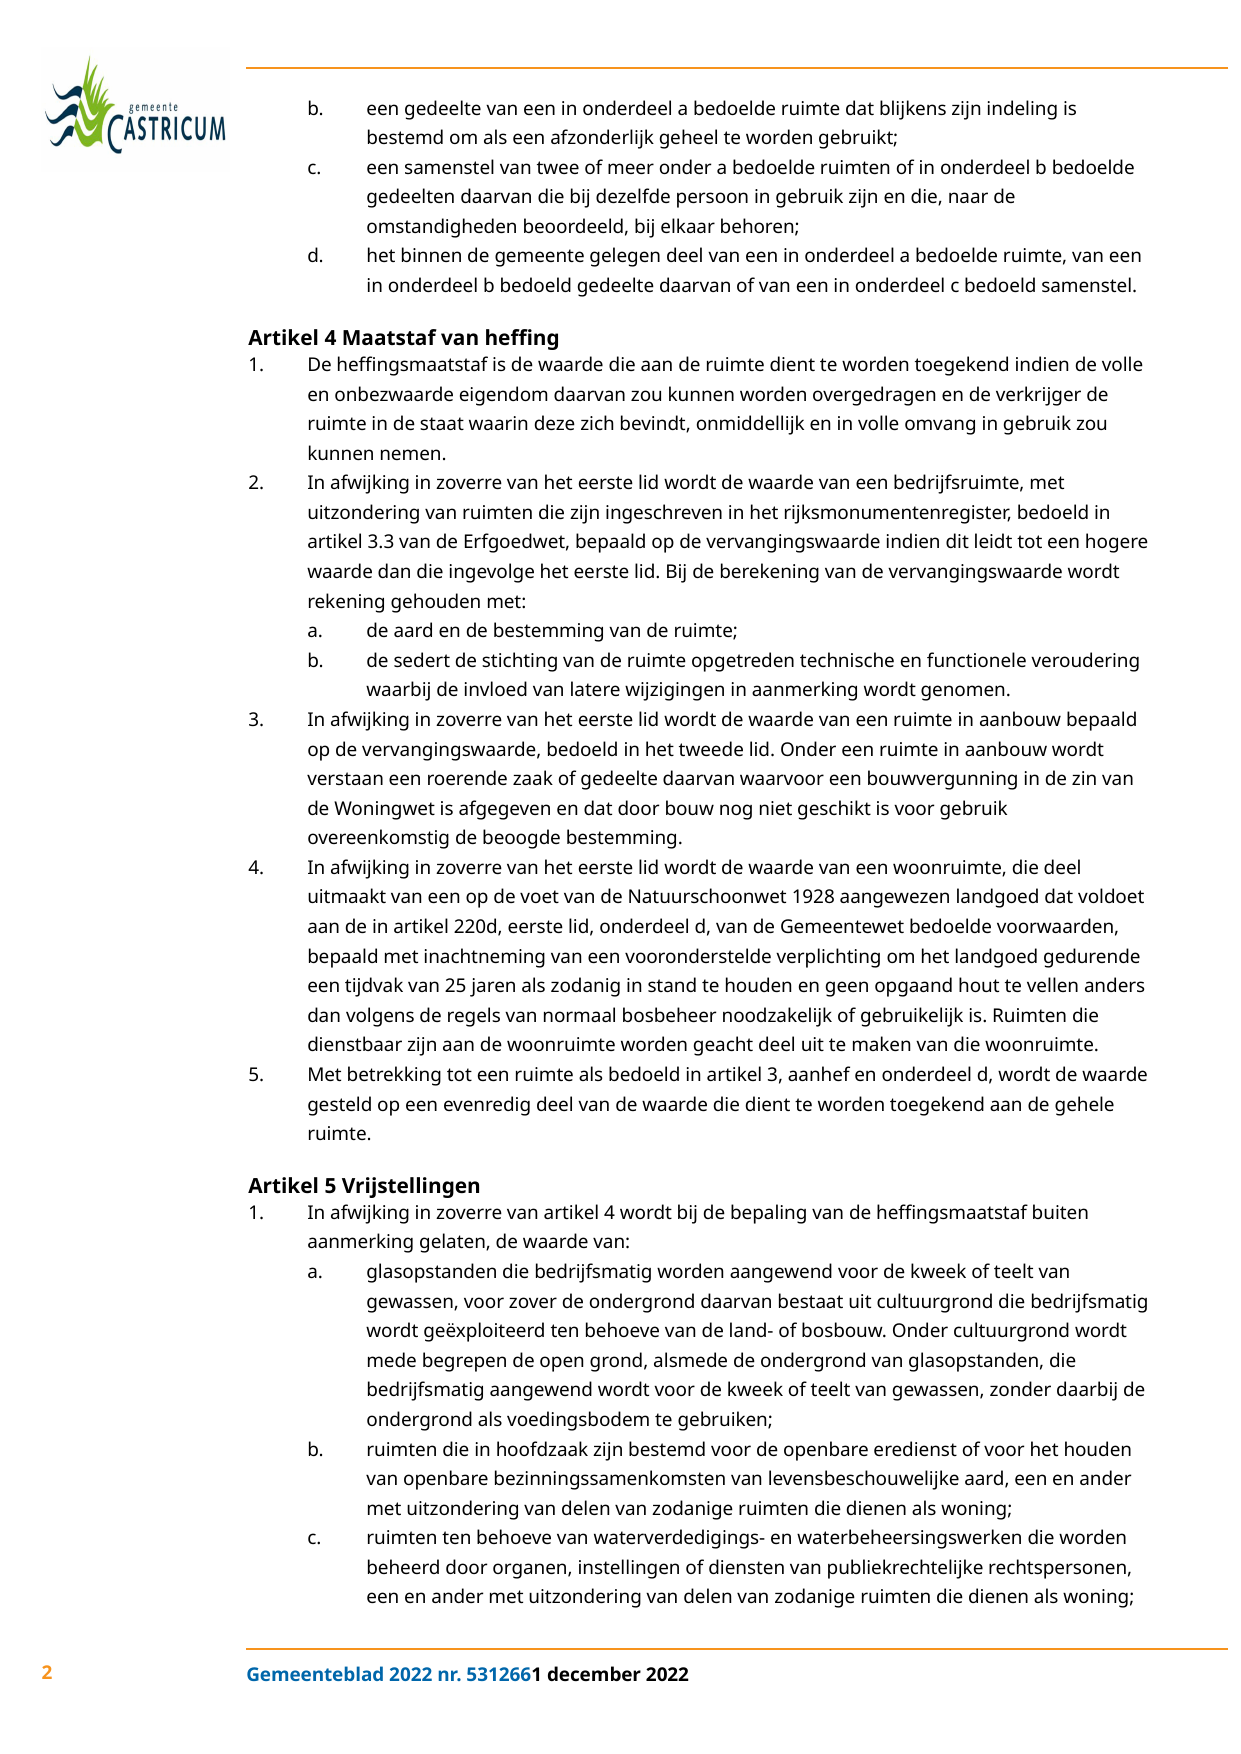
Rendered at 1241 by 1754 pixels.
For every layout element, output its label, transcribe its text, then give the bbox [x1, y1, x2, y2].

list de aard en de bestemming van de ruimte; [307, 617, 1152, 643]
list glasopstanden die bedrijfsmatig worden aangewend voor de kweek of teelt van gewassen, voor zover de ondergrond daarvan bestaat uit cultuurgrond die bedrijfsmatig wordt geëxploiteerd ten behoeve van de land- of bosbouw. Onder cultuurgrond wordt mede begrepen de open grond, alsmede de ondergrond van glasopstanden, die bedrijfsmatig aangewend wordt voor de kweek of teelt van gewassen, zonder daarbij de ondergrond als voedingsbodem te gebruiken; [307, 1258, 1152, 1432]
list De heffingsmaatstaf is de waarde die aan de ruimte dient te worden toegekend indien de volle en onbezwaarde eigendom daarvan zou kunnen worden overgedragen en de verkrijger de ruimte in de staat waarin deze zich bevindt, onmiddellijk en in volle omvang in gebruik zou kunnen nemen. [248, 351, 1152, 466]
list In afwijking in zoverre van het eerste lid wordt de waarde van een ruimte in aanbouw bepaald op de vervangingswaarde, bedoeld in het tweede lid. Onder een ruimte in aanbouw wordt verstaan een roerende zaak of gedeelte daarvan waarvoor een bouwvergunning in de zin van de Woningwet is afgegeven en dat door bouw nog niet geschikt is voor gebruik overeenkomstig de beoogde bestemming. [248, 706, 1152, 850]
list In afwijking in zoverre van het eerste lid wordt de waarde van een bedrijfsruimte, met uitzondering van ruimten die zijn ingeschreven in het rijksmonumentenregister, bedoeld in artikel 3.3 van de Erfgoedwet, bepaald op de vervangingswaarde indien dit leidt tot een hogere waarde dan die ingevolge het eerste lid. Bij de berekening van de vervangingswaarde wordt rekening gehouden met: [248, 469, 1152, 613]
list In afwijking in zoverre van artikel 4 wordt bij de bepaling van de heffingsmaatstaf buiten aanmerking gelaten, de waarde van: [248, 1199, 1152, 1254]
text Artikel 4 Maatstaf van heffing [248, 323, 1152, 351]
list ruimten die in hoofdzaak zijn bestemd voor de openbare eredienst of voor het houden van openbare bezinningssamenkomsten van levensbeschouwelijke aard, een en ander met uitzondering van delen van zodanige ruimten die dienen als woning; [307, 1436, 1152, 1521]
list Met betrekking tot een ruimte als bedoeld in artikel 3, aanhef en onderdeel d, wordt de waarde gesteld op een evenredig deel van de waarde die dient te worden toegekend aan de gehele ruimte. [248, 1061, 1152, 1146]
list de sedert de stichting van de ruimte opgetreden technische en functionele veroudering waarbij de invloed van latere wijzigingen in aanmerking wordt genomen. [307, 647, 1152, 702]
text Artikel 5 Vrijstellingen [248, 1171, 1152, 1199]
list het binnen de gemeente gelegen deel van een in onderdeel a bedoelde ruimte, van een in onderdeel b bedoeld gedeelte daarvan of van een in onderdeel c bedoeld samenstel. [307, 243, 1152, 298]
picture [41, 47, 231, 172]
list ruimten ten behoeve van waterverdedigings- en waterbeheersingswerken die worden beheerd door organen, instellingen of diensten van publiekrechtelijke rechtspersonen, een en ander met uitzondering van delen van zodanige ruimten die dienen als woning; [307, 1524, 1152, 1609]
list In afwijking in zoverre van het eerste lid wordt de waarde van een woonruimte, die deel uitmaakt van een op de voet van de Natuurschoonwet 1928 aangewezen landgoed dat voldoet aan de in artikel 220d, eerste lid, onderdeel d, van de Gemeentewet bedoelde voorwaarden, bepaald met inachtneming van een vooronderstelde verplichting om het landgoed gedurende een tijdvak van 25 jaren als zodanig in stand te houden en geen opgaand hout te vellen anders dan volgens de regels van normaal bosbeheer noodzakelijk of gebruikelijk is. Ruimten die dienstbaar zijn aan de woonruimte worden geacht deel uit te maken van die woonruimte. [248, 854, 1152, 1057]
list een samenstel van twee of meer onder a bedoelde ruimten of in onderdeel b bedoelde gedeelten daarvan die bij dezelfde persoon in gebruik zijn en die, naar de omstandigheden beoordeeld, bij elkaar behoren; [307, 154, 1152, 239]
list een gedeelte van een in onderdeel a bedoelde ruimte dat blijkens zijn indeling is bestemd om als een afzonderlijk geheel te worden gebruikt; [307, 95, 1152, 150]
